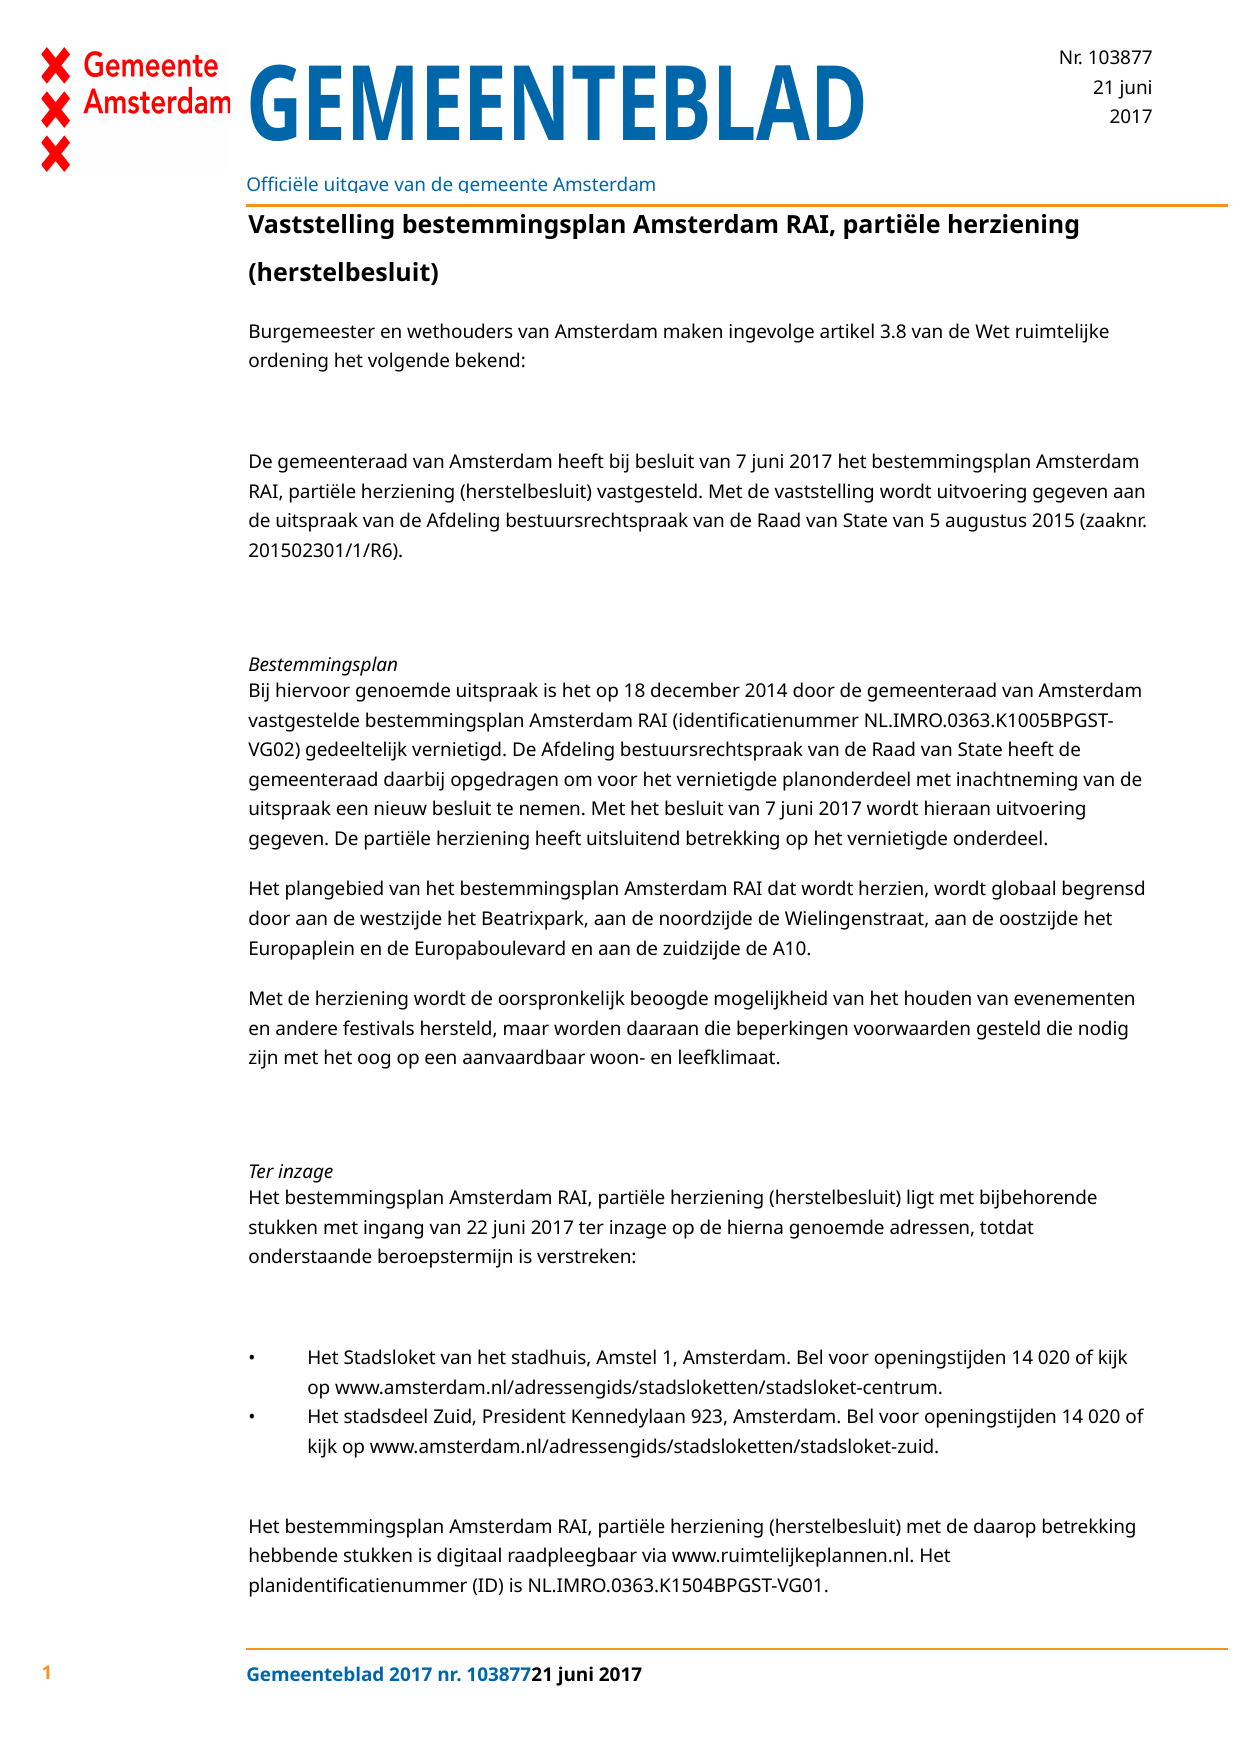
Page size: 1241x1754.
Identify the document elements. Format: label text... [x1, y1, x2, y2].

text Vaststelling bestemmingsplan Amsterdam RAI, partiële herziening (herstelbesluit) [248, 207, 1152, 288]
text Het bestemmingsplan Amsterdam RAI, partiële herziening (herstelbesluit) met de daarop betrekking hebbende stukken is digitaal raadpleegbaar via www.ruimtelijkeplannen.nl. Het planidentificatienummer (ID) is NL.IMRO.0363.K1504BPGST-VG01. [248, 1513, 1152, 1598]
text Bestemmingsplan [248, 651, 1152, 677]
text Het plangebied van het bestemmingsplan Amsterdam RAI dat wordt herzien, wordt globaal begrensd door aan de westzijde het Beatrixpark, aan de noordzijde de Wielingenstraat, aan de oostzijde het Europaplein en de Europaboulevard en aan de zuidzijde de A10. [248, 876, 1152, 960]
text De gemeenteraad van Amsterdam heeft bij besluit van 7 juni 2017 het bestemmingsplan Amsterdam RAI, partiële herziening (herstelbesluit) vastgesteld. Met de vaststelling wordt uitvoering gegeven aan de uitspraak van de Afdeling bestuursrechtspraak van de Raad van State van 5 augustus 2015 (zaaknr. 201502301/1/R6). [248, 448, 1152, 563]
text Het bestemmingsplan Amsterdam RAI, partiële herziening (herstelbesluit) ligt met bijbehorende stukken met ingang van 22 juni 2017 ter inzage op de hierna genoemde adressen, totdat onderstaande beroepstermijn is verstreken: [248, 1184, 1152, 1269]
text Met de herziening wordt de oorspronkelijk beoogde mogelijkheid van het houden van evenementen en andere festivals hersteld, maar worden daaraan die beperkingen voorwaarden gesteld die nodig zijn met het oog op een aanvaardbaar woon- en leefklimaat. [248, 985, 1152, 1070]
list Het Stadsloket van het stadhuis, Amstel 1, Amsterdam. Bel voor openingstijden 14 020 of kijk op www.amsterdam.nl/adressengids/stadsloketten/stadsloket-centrum. [248, 1344, 1152, 1400]
text Ter inzage [248, 1159, 1152, 1184]
text Burgemeester en wethouders van Amsterdam maken ingevolge artikel 3.8 van de Wet ruimtelijke ordening het volgende bekend: [248, 318, 1152, 373]
text Bij hiervoor genoemde uitspraak is het op 18 december 2014 door de gemeenteraad van Amsterdam vastgestelde bestemmingsplan Amsterdam RAI (identificatienummer NL.IMRO.0363.K1005BPGST-VG02) gedeeltelijk vernietigd. De Afdeling bestuursrechtspraak van de Raad van State heeft de gemeenteraad daarbij opgedragen om voor het vernietigde planonderdeel met inachtneming van de uitspraak een nieuw besluit te nemen. Met het besluit van 7 juni 2017 wordt hieraan uitvoering gegeven. De partiële herziening heeft uitsluitend betrekking op het vernietigde onderdeel. [248, 677, 1152, 851]
picture [41, 47, 231, 172]
list Het stadsdeel Zuid, President Kennedylaan 923, Amsterdam. Bel voor openingstijden 14 020 of kijk op www.amsterdam.nl/adressengids/stadsloketten/stadsloket-zuid. [248, 1403, 1152, 1459]
